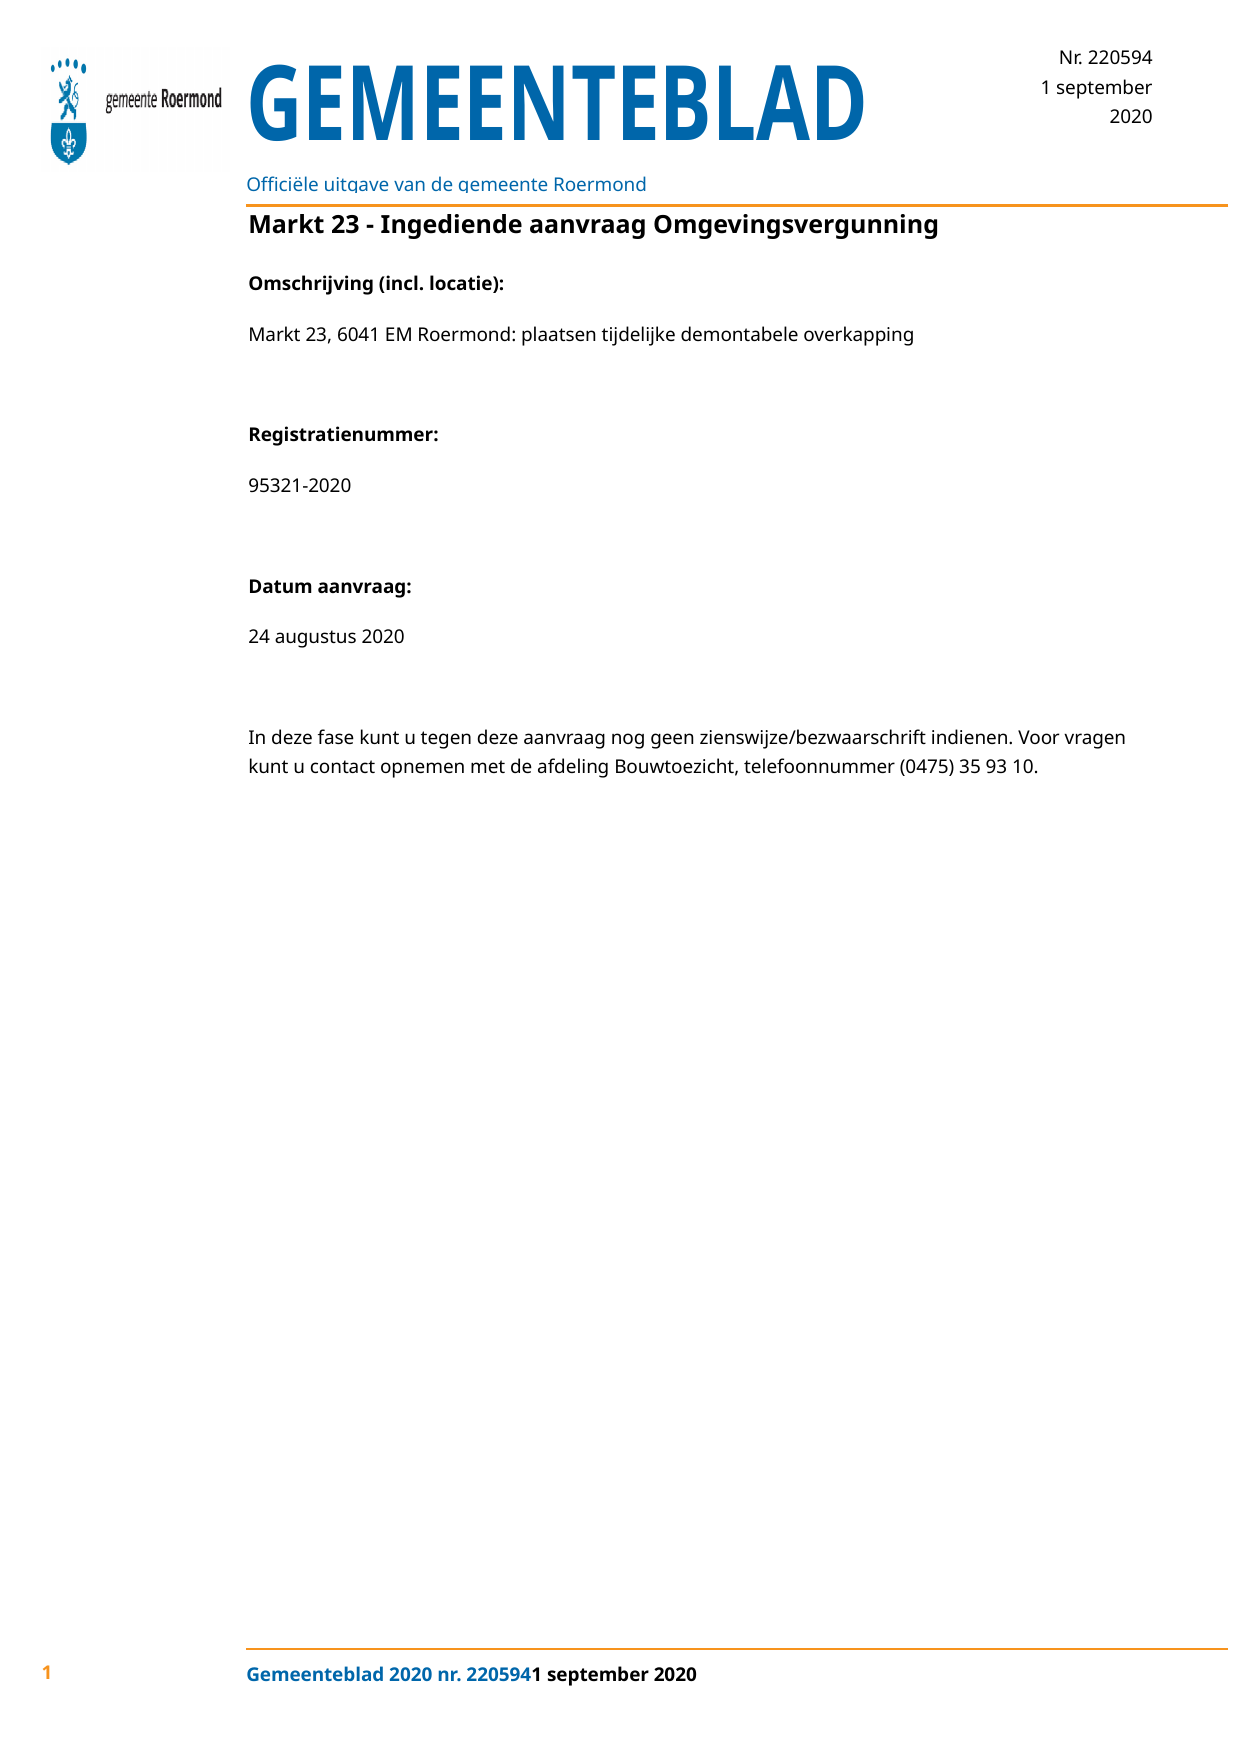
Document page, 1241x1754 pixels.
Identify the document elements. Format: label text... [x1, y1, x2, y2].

text In deze fase kunt u tegen deze aanvraag nog geen zienswijze/bezwaarschrift indienen. Voor vragen kunt u contact opnemen met de afdeling Bouwtoezicht, telefoonnummer (0475) 35 93 10. [248, 724, 1152, 779]
text 95321-2020 [248, 472, 1152, 498]
text Markt 23 - Ingediende aanvraag Omgevingsvergunning [248, 207, 1152, 241]
text 24 augustus 2020 [248, 623, 1152, 649]
text Datum aanvraag: [248, 573, 1152, 598]
text Registratienummer: [248, 422, 1152, 447]
picture [41, 47, 231, 172]
text Omschrijving (incl. locatie): [248, 270, 1152, 296]
text Markt 23, 6041 EM Roermond: plaatsen tijdelijke demontabele overkapping [248, 321, 1152, 346]
